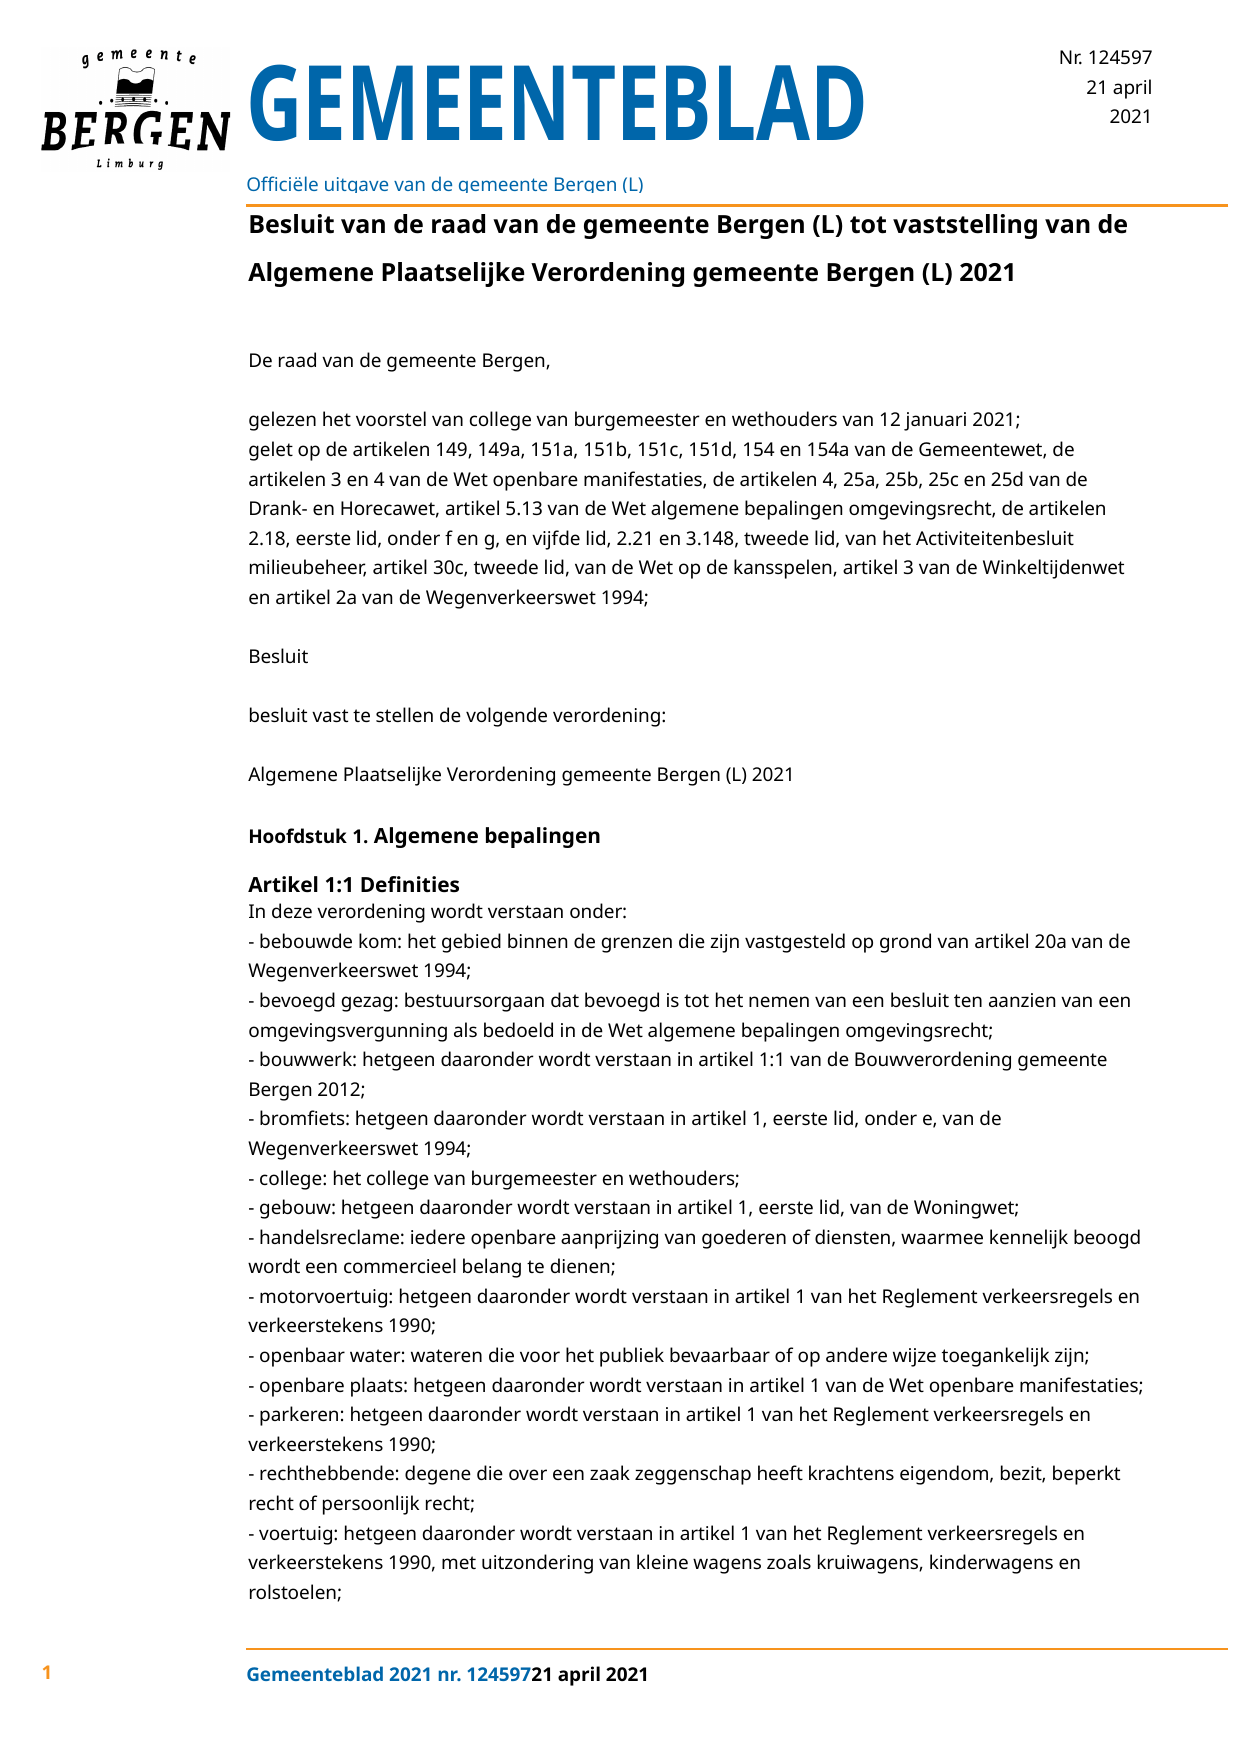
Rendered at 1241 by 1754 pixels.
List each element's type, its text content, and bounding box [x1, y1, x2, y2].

text gelezen het voorstel van college van burgemeester en wethouders van 12 januari 2021; [248, 407, 1152, 432]
text Besluit van de raad van de gemeente Bergen (L) tot vaststelling van de Algemene Plaatselijke Verordening gemeente Bergen (L) 2021 [248, 207, 1152, 288]
text - openbare plaats: hetgeen daaronder wordt verstaan in artikel 1 van de Wet openbare manifestaties; [248, 1372, 1152, 1398]
text - handelsreclame: iedere openbare aanprijzing van goederen of diensten, waarmee kennelijk beoogd wordt een commercieel belang te dienen; [248, 1224, 1152, 1279]
text - openbaar water: wateren die voor het publiek bevaarbaar of op andere wijze toegankelijk zijn; [248, 1342, 1152, 1368]
text - parkeren: hetgeen daaronder wordt verstaan in artikel 1 van het Reglement verkeersregels en verkeerstekens 1990; [248, 1401, 1152, 1457]
text - bouwwerk: hetgeen daaronder wordt verstaan in artikel 1:1 van de Bouwverordening gemeente Bergen 2012; [248, 1046, 1152, 1102]
text gelet op de artikelen 149, 149a, 151a, 151b, 151c, 151d, 154 en 154a van de Gemeentewet, de artikelen 3 en 4 van de Wet openbare manifestaties, de artikelen 4, 25a, 25b, 25c en 25d van de Drank- en Horecawet, artikel 5.13 van de Wet algemene bepalingen omgevingsrecht, de artikelen 2.18, eerste lid, onder f en g, en vijfde lid, 2.21 en 3.148, tweede lid, van het Activiteitenbesluit milieubeheer, artikel 30c, tweede lid, van de Wet op de kansspelen, artikel 3 van de Winkeltijdenwet en artikel 2a van de Wegenverkeerswet 1994; [248, 436, 1152, 610]
text Hoofdstuk 1. Algemene bepalingen [248, 821, 1152, 849]
text - bromfiets: hetgeen daaronder wordt verstaan in artikel 1, eerste lid, onder e, van de Wegenverkeerswet 1994; [248, 1106, 1152, 1161]
picture [41, 47, 231, 172]
text - rechthebbende: degene die over een zaak zeggenschap heeft krachtens eigendom, bezit, beperkt recht of persoonlijk recht; [248, 1461, 1152, 1516]
text - bevoegd gezag: bestuursorgaan dat bevoegd is tot het nemen van een besluit ten aanzien van een omgevingsvergunning als bedoeld in de Wet algemene bepalingen omgevingsrecht; [248, 987, 1152, 1043]
text In deze verordening wordt verstaan onder: [248, 898, 1152, 924]
text De raad van de gemeente Bergen, [248, 347, 1152, 373]
text - gebouw: hetgeen daaronder wordt verstaan in artikel 1, eerste lid, van de Woningwet; [248, 1194, 1152, 1220]
text - college: het college van burgemeester en wethouders; [248, 1165, 1152, 1191]
text - motorvoertuig: hetgeen daaronder wordt verstaan in artikel 1 van het Reglement verkeersregels en verkeerstekens 1990; [248, 1283, 1152, 1338]
text besluit vast te stellen de volgende verordening: [248, 702, 1152, 728]
text - bebouwde kom: het gebied binnen de grenzen die zijn vastgesteld op grond van artikel 20a van de Wegenverkeerswet 1994; [248, 928, 1152, 983]
text Algemene Plaatselijke Verordening gemeente Bergen (L) 2021 [248, 762, 1152, 787]
text Artikel 1:1 Definities [248, 870, 1152, 898]
text - voertuig: hetgeen daaronder wordt verstaan in artikel 1 van het Reglement verkeersregels en verkeerstekens 1990, met uitzondering van kleine wagens zoals kruiwagens, kinderwagens en rolstoelen; [248, 1520, 1152, 1605]
text Besluit [248, 643, 1152, 669]
